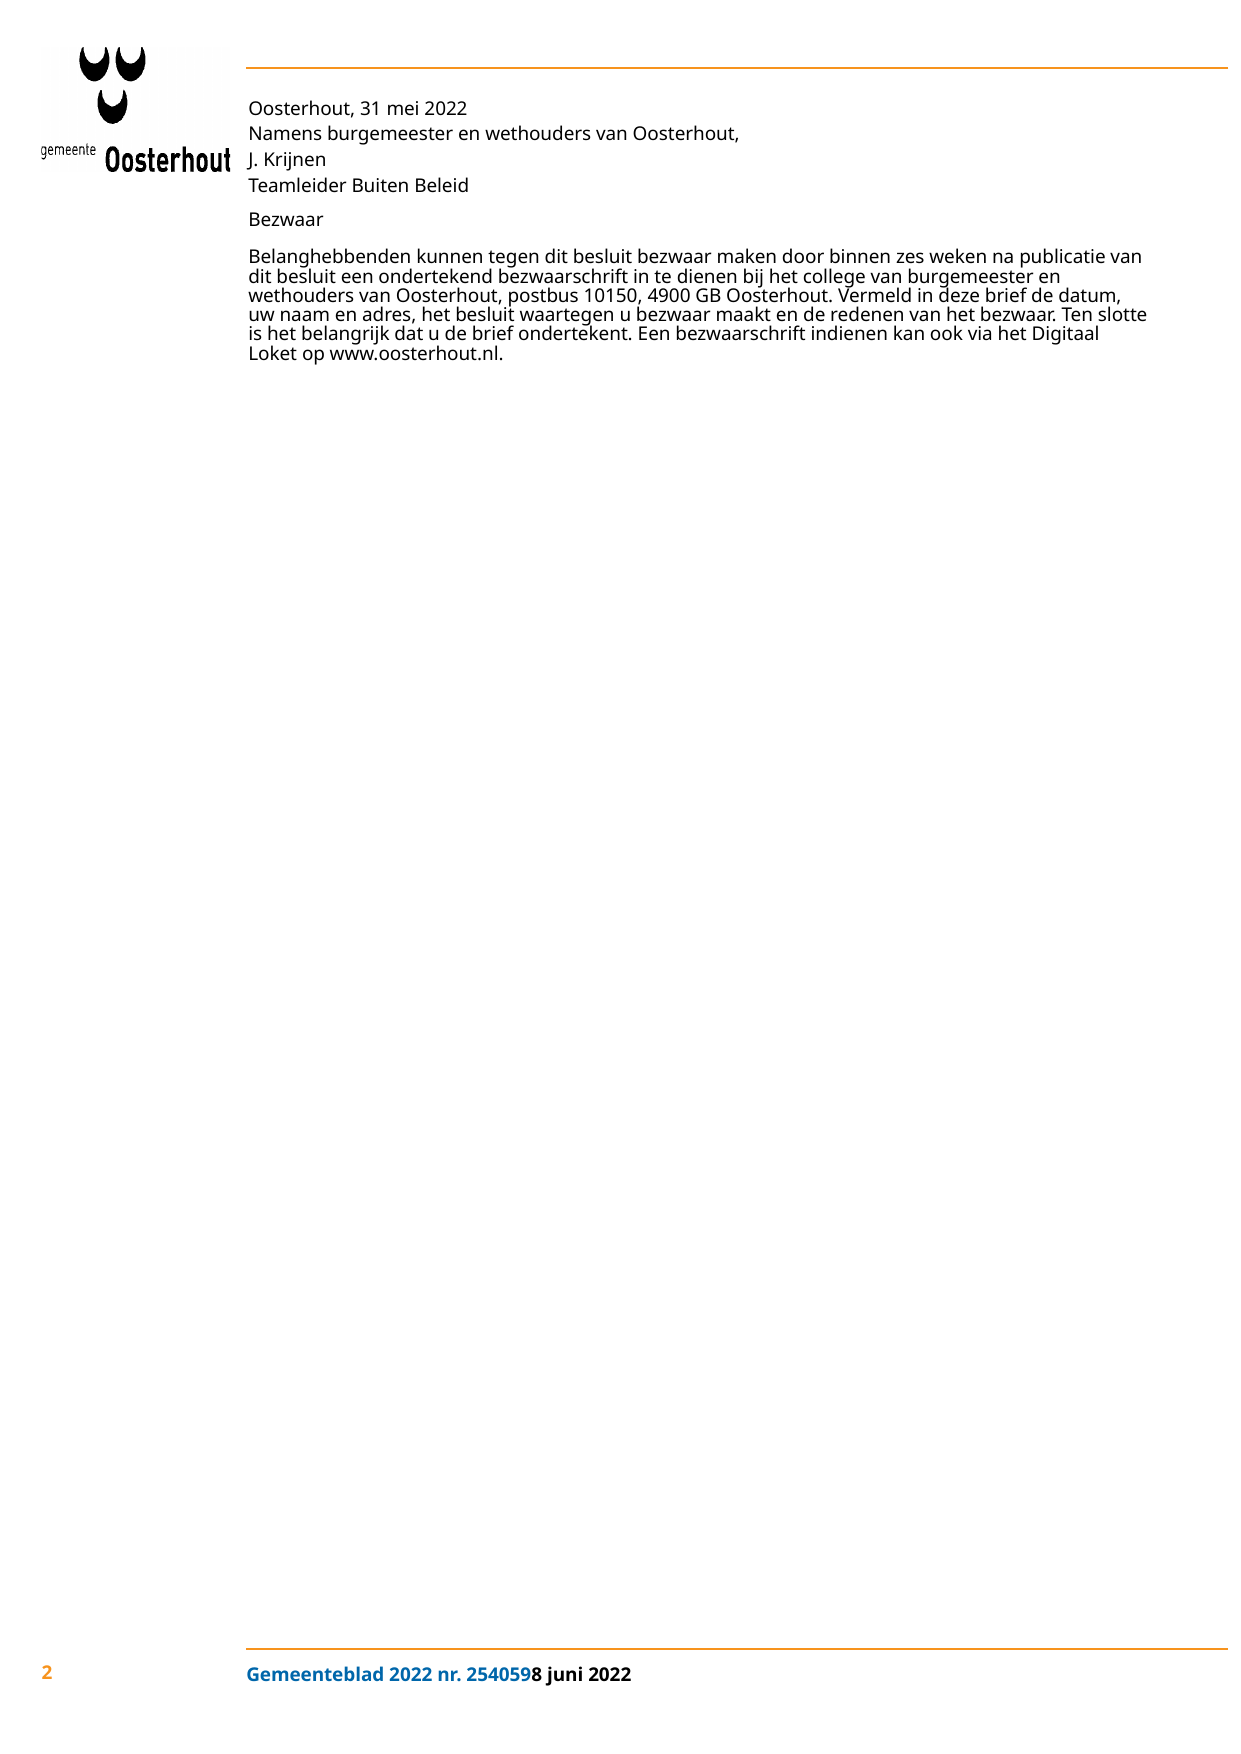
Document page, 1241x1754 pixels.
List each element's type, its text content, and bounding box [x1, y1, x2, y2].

text Oosterhout, 31 mei 2022 [248, 95, 1152, 121]
text Bezwaar [248, 211, 1152, 231]
text Namens burgemeester en wethouders van Oosterhout, [248, 121, 1152, 146]
picture [41, 47, 231, 172]
text Teamleider Buiten Beleid [248, 172, 1152, 198]
text J. Krijnen [248, 146, 1152, 172]
text Belanghebbenden kunnen tegen dit besluit bezwaar maken door binnen zes weken na publicatie van dit besluit een ondertekend bezwaarschrift in te dienen bij het college van burgemeester en wethouders van Oosterhout, postbus 10150, 4900 GB Oosterhout. Vermeld in deze brief de datum, uw naam en adres, het besluit waartegen u bezwaar maakt en de redenen van het bezwaar. Ten slotte is het belangrijk dat u de brief ondertekent. Een bezwaarschrift indienen kan ook via het Digitaal Loket op www.oosterhout.nl. [248, 248, 1152, 364]
